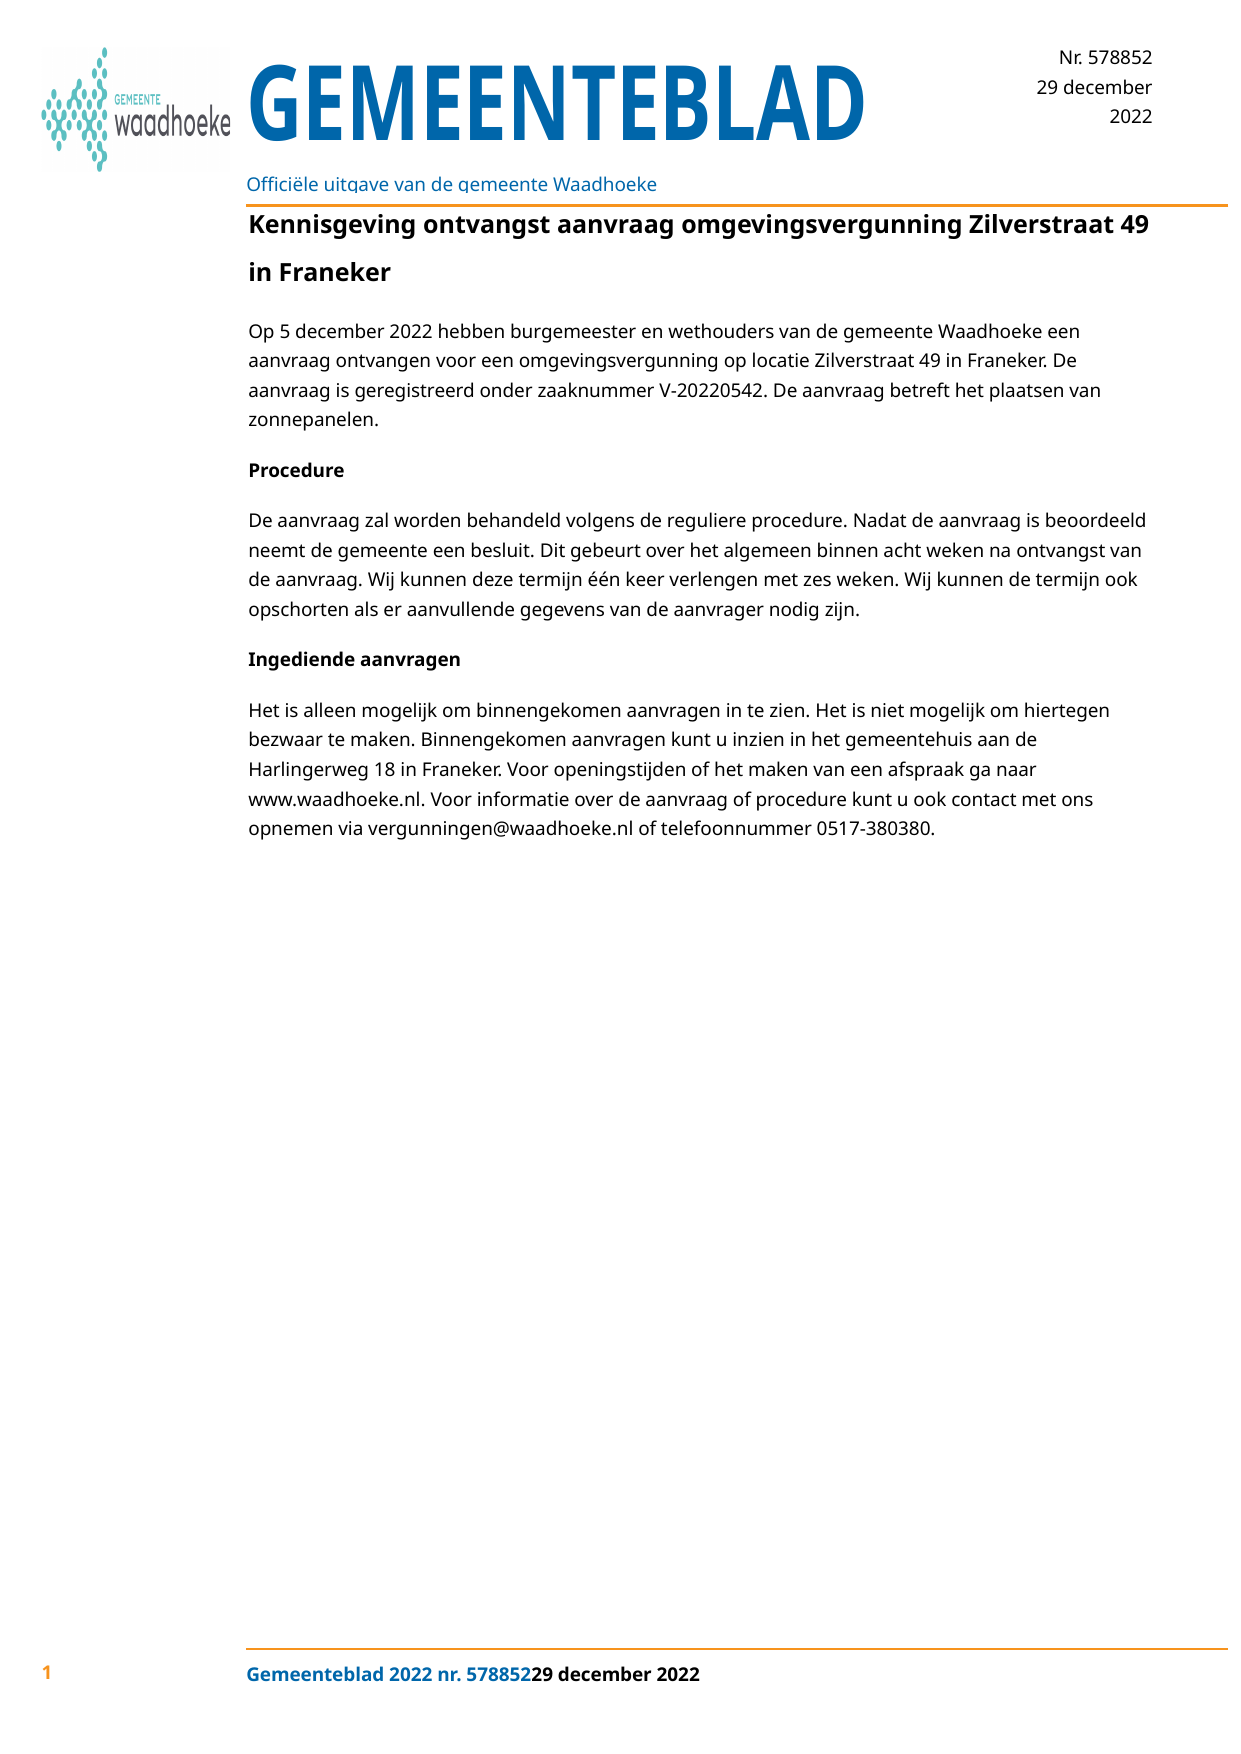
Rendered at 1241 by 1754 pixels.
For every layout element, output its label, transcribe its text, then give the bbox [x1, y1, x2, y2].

text Kennisgeving ontvangst aanvraag omgevingsvergunning Zilverstraat 49 in Franeker [248, 207, 1152, 288]
text Procedure [248, 457, 1152, 483]
picture [41, 47, 231, 172]
text De aanvraag zal worden behandeld volgens de reguliere procedure. Nadat de aanvraag is beoordeeld neemt de gemeente een besluit. Dit gebeurt over het algemeen binnen acht weken na ontvangst van de aanvraag. Wij kunnen deze termijn één keer verlengen met zes weken. Wij kunnen de termijn ook opschorten als er aanvullende gegevens van de aanvrager nodig zijn. [248, 507, 1152, 622]
text Ingediende aanvragen [248, 647, 1152, 672]
text Op 5 december 2022 hebben burgemeester en wethouders van de gemeente Waadhoeke een aanvraag ontvangen voor een omgevingsvergunning op locatie Zilverstraat 49 in Franeker. De aanvraag is geregistreerd onder zaaknummer V-20220542. De aanvraag betreft het plaatsen van zonnepanelen. [248, 318, 1152, 432]
text Het is alleen mogelijk om binnengekomen aanvragen in te zien. Het is niet mogelijk om hiertegen bezwaar te maken. Binnengekomen aanvragen kunt u inzien in het gemeentehuis aan de Harlingerweg 18 in Franeker. Voor openingstijden of het maken van een afspraak ga naar www.waadhoeke.nl. Voor informatie over de aanvraag of procedure kunt u ook contact met ons opnemen via vergunningen@waadhoeke.nl of telefoonnummer 0517-380380. [248, 697, 1152, 841]
